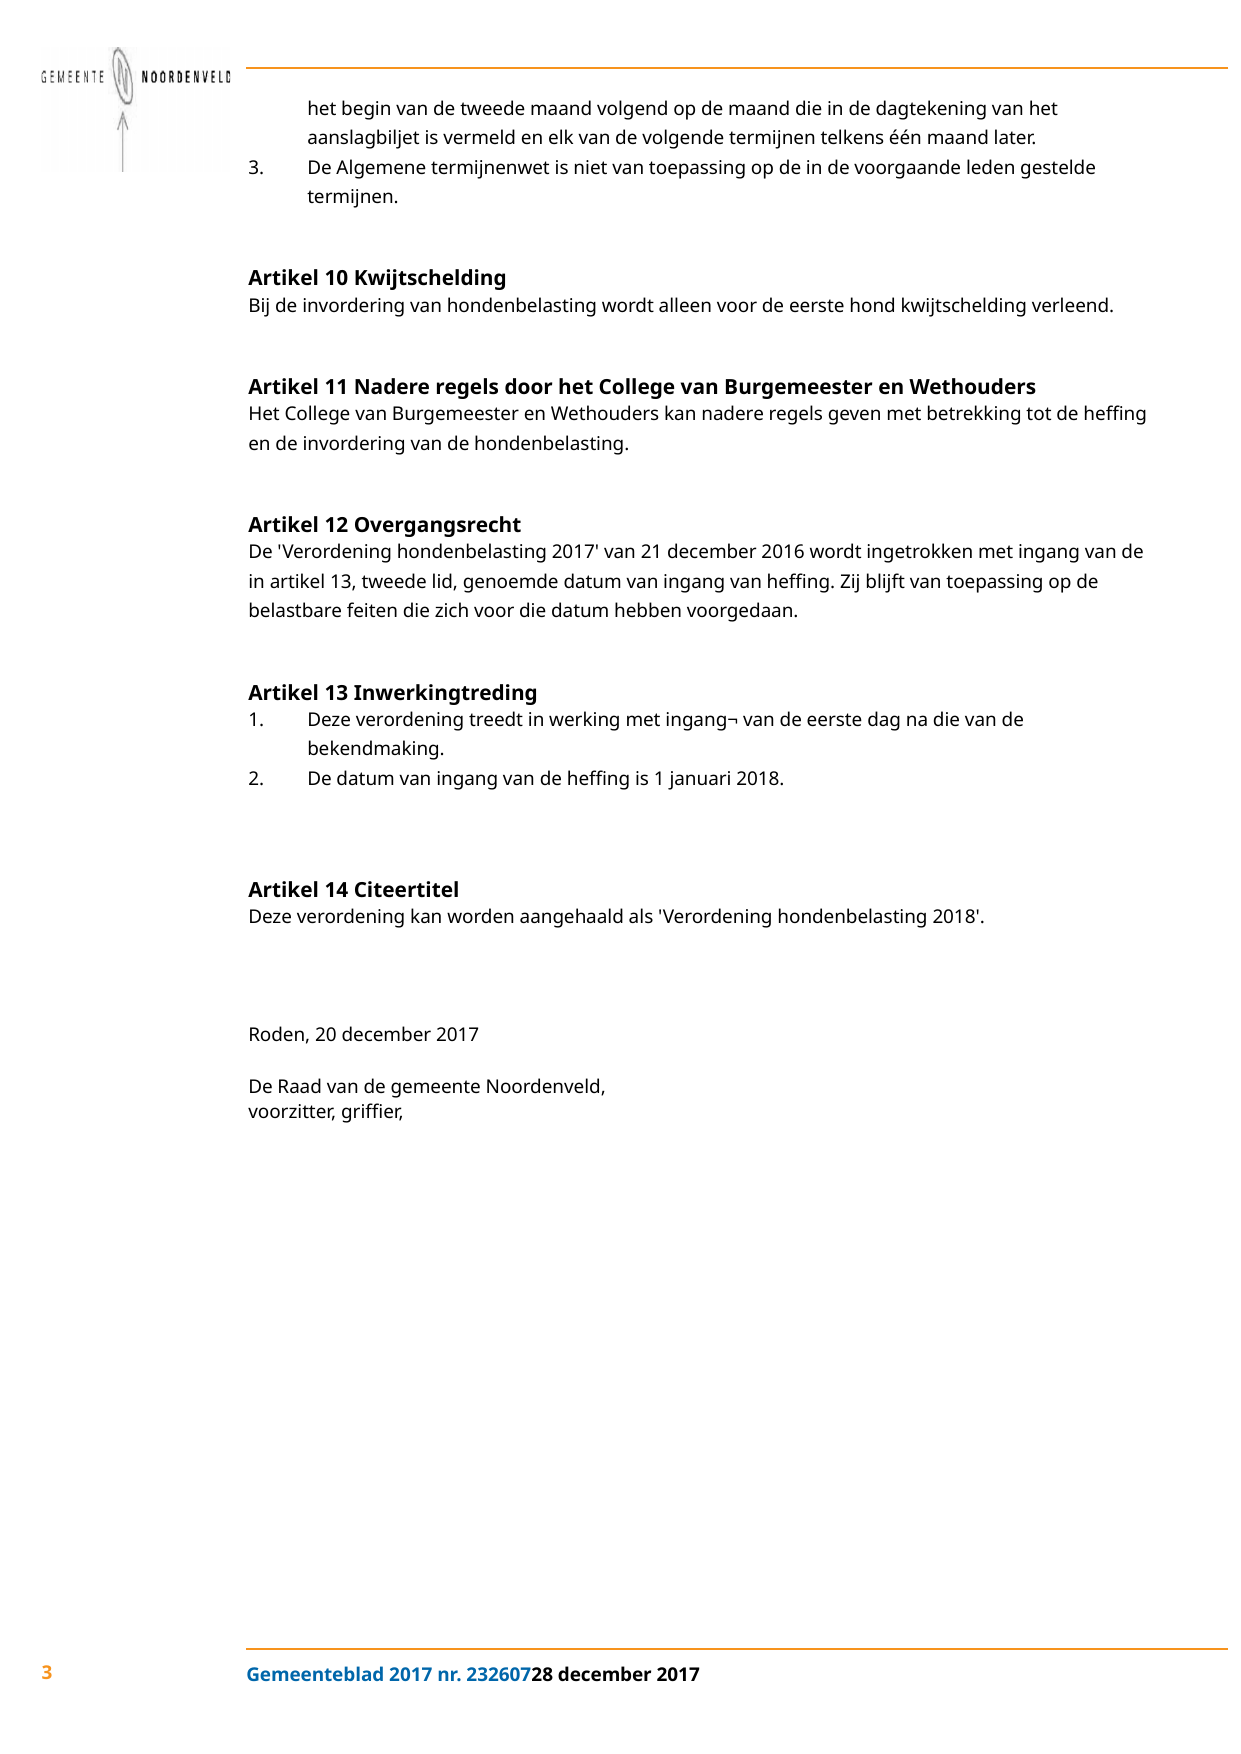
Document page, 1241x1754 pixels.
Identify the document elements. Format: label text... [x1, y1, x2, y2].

text Artikel 12 Overgangsrecht [248, 510, 1152, 538]
picture [41, 47, 231, 172]
text Artikel 11 Nadere regels door het College van Burgemeester en Wethouders [248, 372, 1152, 400]
text Artikel 13 Inwerkingtreding [248, 678, 1152, 706]
text De Raad van de gemeente Noordenveld, [248, 1073, 1152, 1099]
list het begin van de tweede maand volgend op de maand die in de dagtekening van het aanslagbiljet is vermeld en elk van de volgende termijnen telkens één maand later. [248, 95, 1152, 150]
text Het College van Burgemeester en Wethouders kan nadere regels geven met betrekking tot de heffing en de invordering van de hondenbelasting. [248, 400, 1152, 456]
list Deze verordening treedt in werking met ingang¬ van de eerste dag na die van de bekendmaking. [248, 706, 1152, 761]
list De datum van ingang van de heffing is 1 januari 2018. [248, 765, 1152, 791]
text Deze verordening kan worden aangehaald als 'Verordening hondenbelasting 2018'. [248, 903, 1152, 929]
text voorzitter, griffier, [248, 1099, 1152, 1124]
text Bij de invordering van hondenbelasting wordt alleen voor de eerste hond kwijtschelding verleend. [248, 292, 1152, 318]
text Artikel 10 Kwijtschelding [248, 263, 1152, 292]
text Artikel 14 Citeertitel [248, 875, 1152, 903]
text Roden, 20 december 2017 [248, 1022, 1152, 1047]
text De 'Verordening hondenbelasting 2017' van 21 december 2016 wordt ingetrokken met ingang van de in artikel 13, tweede lid, genoemde datum van ingang van heffing. Zij blijft van toepassing op de belastbare feiten die zich voor die datum hebben voorgedaan. [248, 538, 1152, 623]
list De Algemene termijnenwet is niet van toepassing op de in de voorgaande leden gestelde termijnen. [248, 154, 1152, 209]
